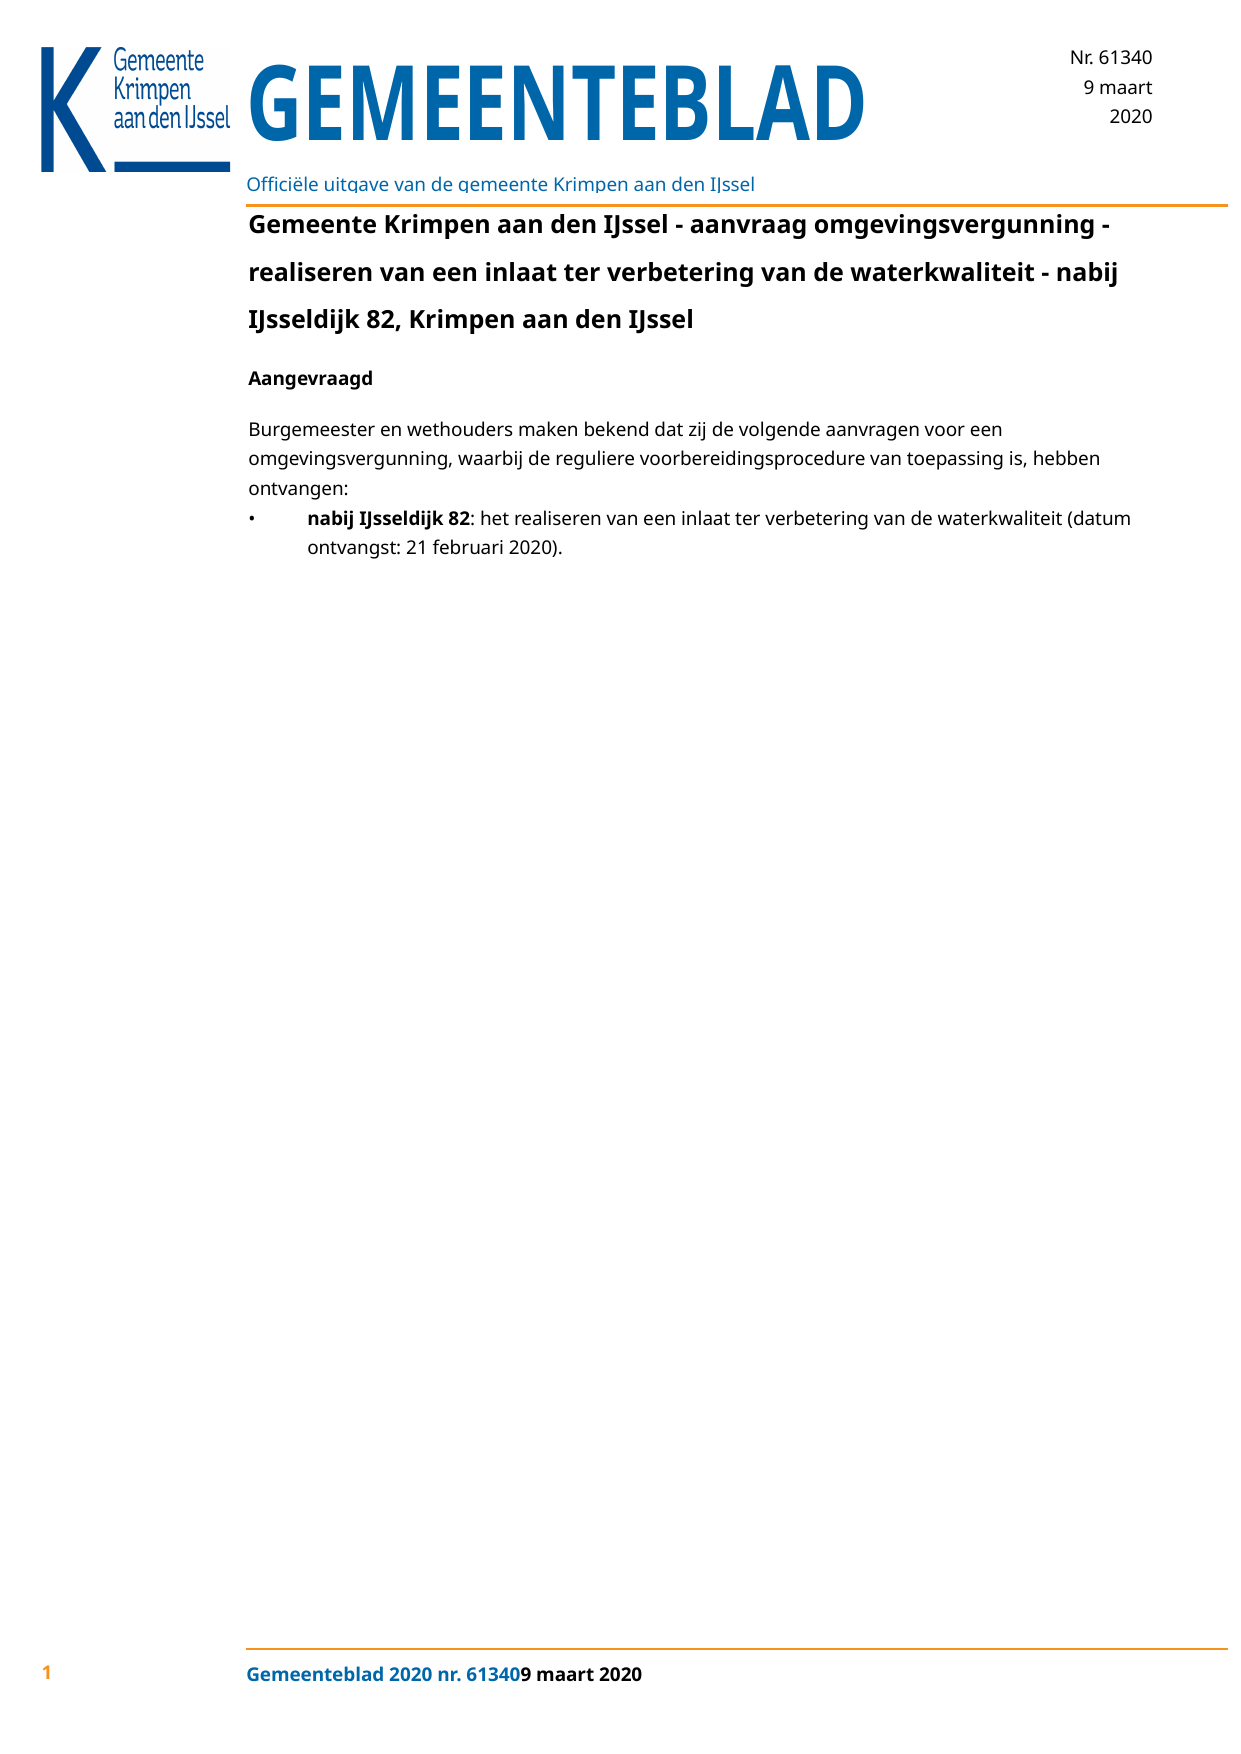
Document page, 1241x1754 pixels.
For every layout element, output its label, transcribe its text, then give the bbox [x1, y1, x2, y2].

list nabij IJsseldijk 82: het realiseren van een inlaat ter verbetering van de waterkwaliteit (datum ontvangst: 21 februari 2020). [248, 505, 1152, 560]
text Aangevraagd [248, 366, 1152, 391]
text Burgemeester en wethouders maken bekend dat zij de volgende aanvragen voor een omgevingsvergunning, waarbij de reguliere voorbereidingsprocedure van toepassing is, hebben ontvangen: [248, 416, 1152, 501]
picture [41, 47, 231, 172]
text Gemeente Krimpen aan den IJssel - aanvraag omgevingsvergunning - realiseren van een inlaat ter verbetering van de waterkwaliteit - nabij IJsseldijk 82, Krimpen aan den IJssel [248, 207, 1152, 336]
